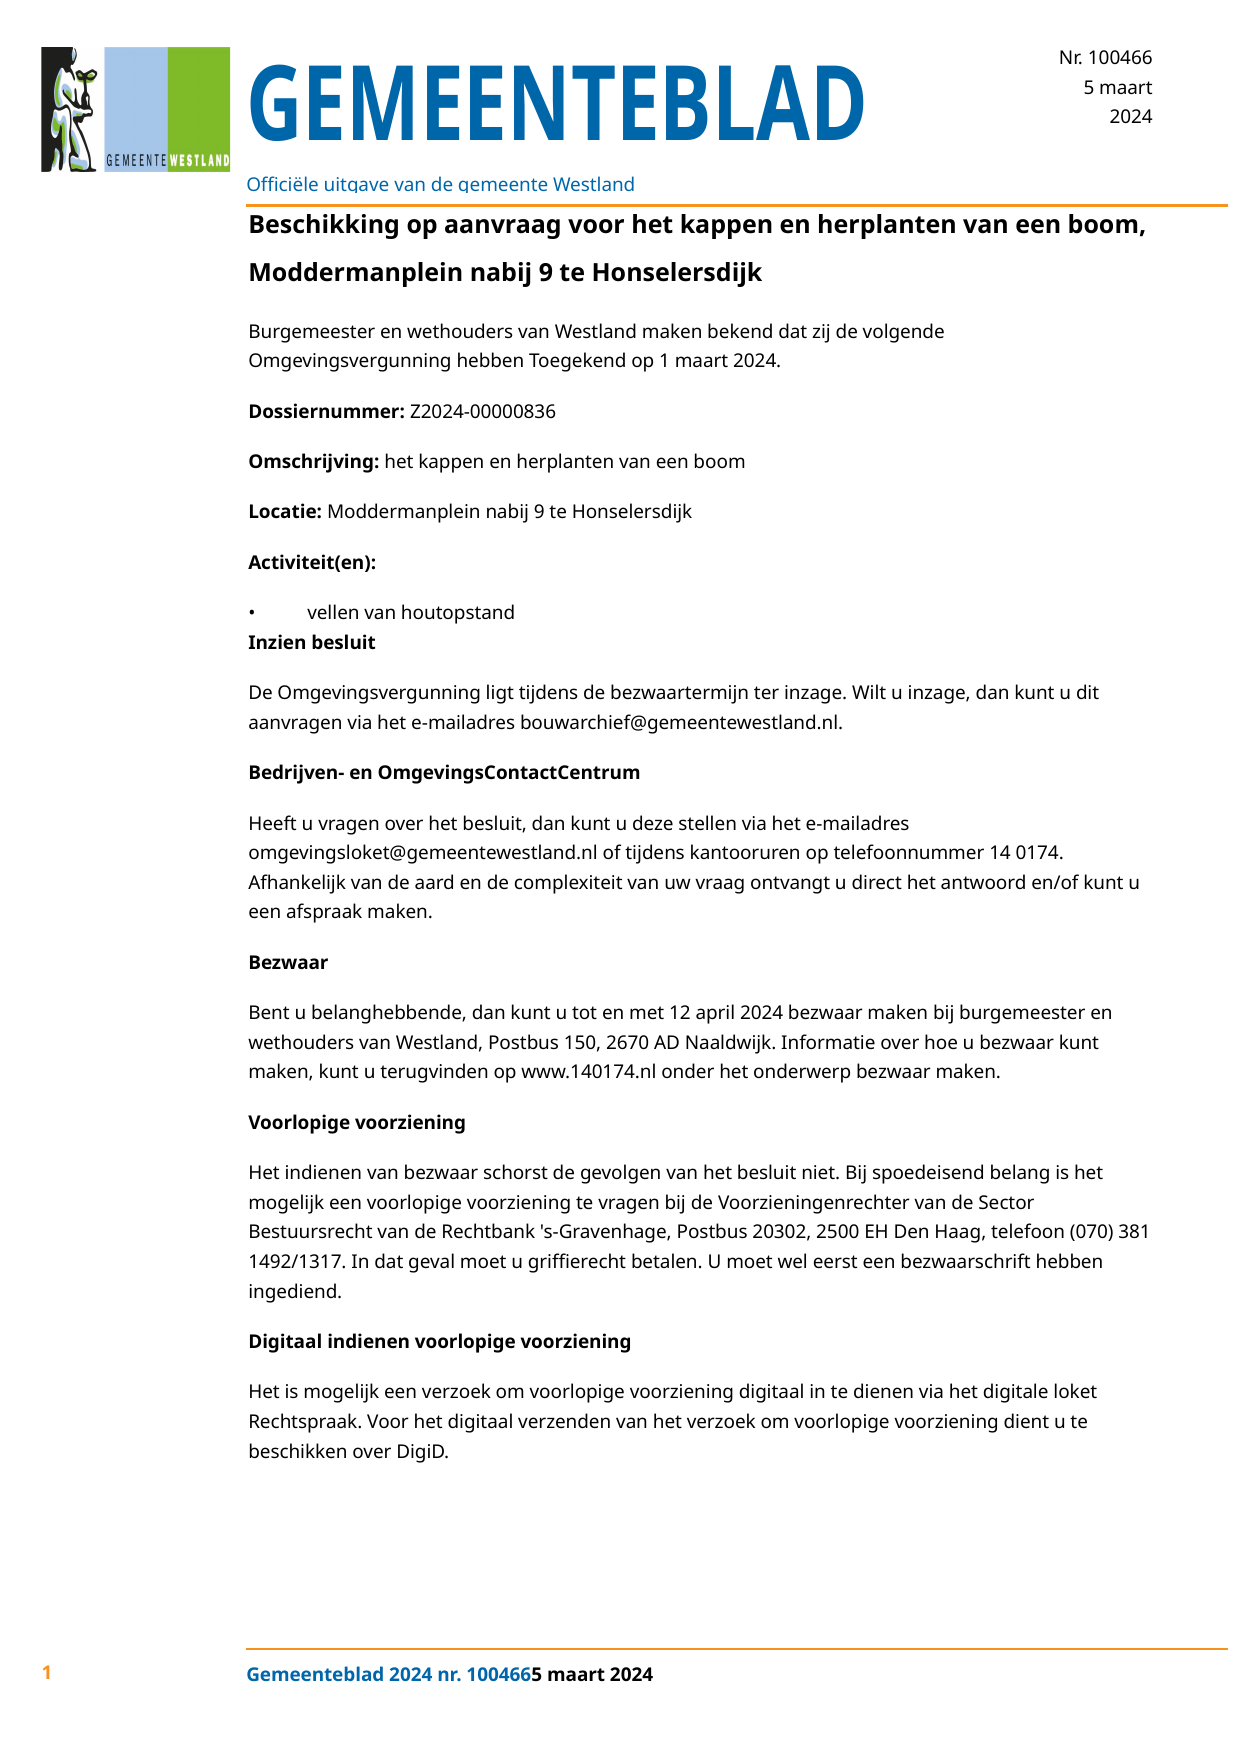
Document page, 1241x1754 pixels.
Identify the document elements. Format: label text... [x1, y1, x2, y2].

text Bedrijven- en OmgevingsContactCentrum [248, 759, 1152, 785]
text Het indienen van bezwaar schorst de gevolgen van het besluit niet. Bij spoedeisend belang is het mogelijk een voorlopige voorziening te vragen bij de Voorzieningenrechter van de Sector Bestuursrecht van de Rechtbank 's-Gravenhage, Postbus 20302, 2500 EH Den Haag, telefoon (070) 381 1492/1317. In dat geval moet u griffierecht betalen. U moet wel eerst een bezwaarschrift hebben ingediend. [248, 1159, 1152, 1304]
list vellen van houtopstand [248, 599, 1152, 625]
text Inzien besluit [248, 629, 1152, 655]
text Digitaal indienen voorlopige voorziening [248, 1328, 1152, 1354]
text Heeft u vragen over het besluit, dan kunt u deze stellen via het e-mailadres omgevingsloket@gemeentewestland.nl of tijdens kantooruren op telefoonnummer 14 0174. Afhankelijk van de aard en de complexiteit van uw vraag ontvangt u direct het antwoord en/of kunt u een afspraak maken. [248, 810, 1152, 924]
text Locatie: Moddermanplein nabij 9 te Honselersdijk [248, 499, 1152, 524]
text Bezwaar [248, 949, 1152, 975]
text Voorlopige voorziening [248, 1109, 1152, 1135]
text De Omgevingsvergunning ligt tijdens de bezwaartermijn ter inzage. Wilt u inzage, dan kunt u dit aanvragen via het e-mailadres bouwarchief@gemeentewestland.nl. [248, 679, 1152, 735]
text Activiteit(en): [248, 549, 1152, 575]
picture [41, 47, 231, 172]
text Omschrijving: het kappen en herplanten van een boom [248, 448, 1152, 474]
text Burgemeester en wethouders van Westland maken bekend dat zij de volgende Omgevingsvergunning hebben Toegekend op 1 maart 2024. [248, 318, 1152, 373]
text Bent u belanghebbende, dan kunt u tot en met 12 april 2024 bezwaar maken bij burgemeester en wethouders van Westland, Postbus 150, 2670 AD Naaldwijk. Informatie over hoe u bezwaar kunt maken, kunt u terugvinden op www.140174.nl onder het onderwerp bezwaar maken. [248, 999, 1152, 1084]
text Dossiernummer: Z2024-00000836 [248, 398, 1152, 424]
text Het is mogelijk een verzoek om voorlopige voorziening digitaal in te dienen via het digitale loket Rechtspraak. Voor het digitaal verzenden van het verzoek om voorlopige voorziening dient u te beschikken over DigiD. [248, 1379, 1152, 1464]
text Beschikking op aanvraag voor het kappen en herplanten van een boom, Moddermanplein nabij 9 te Honselersdijk [248, 207, 1152, 288]
